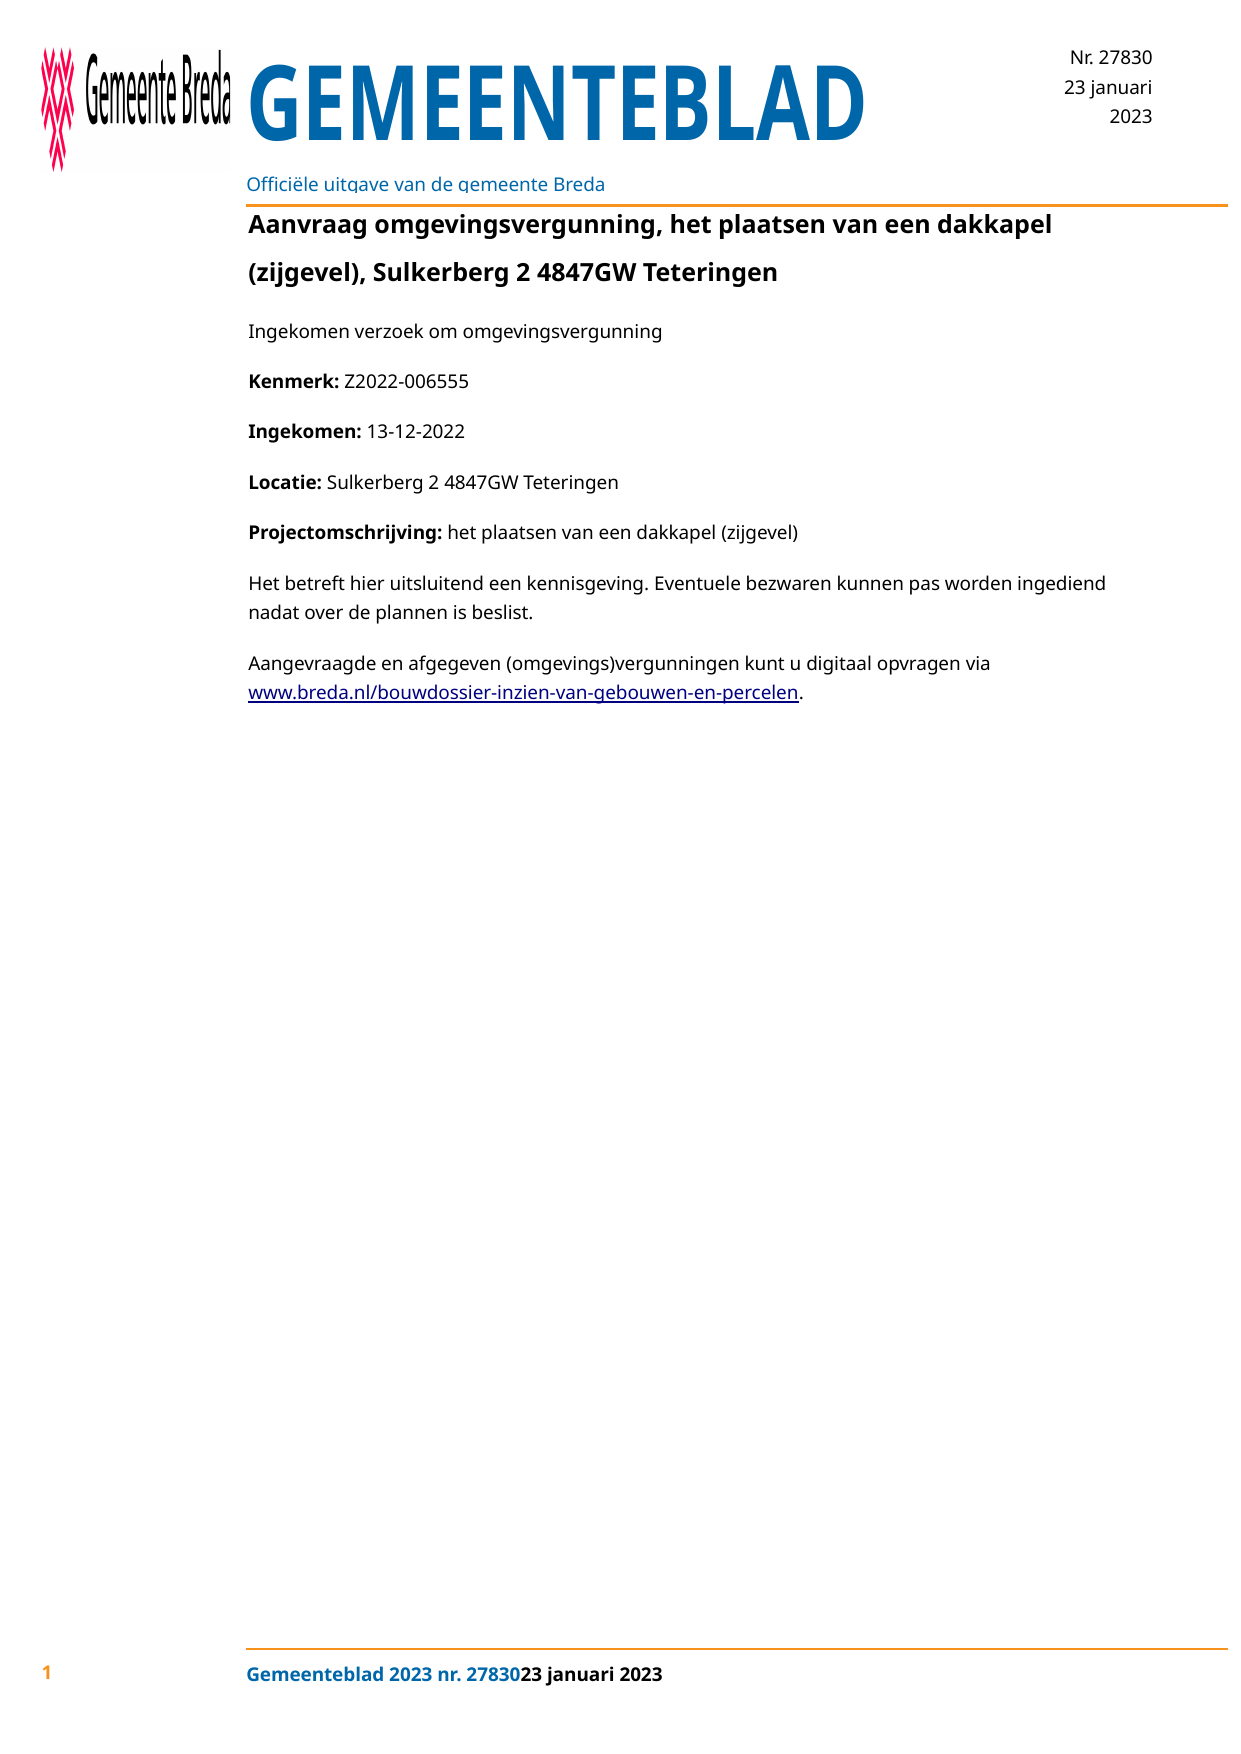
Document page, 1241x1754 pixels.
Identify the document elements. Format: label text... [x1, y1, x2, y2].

picture [41, 47, 231, 172]
text Ingekomen: 13-12-2022 [248, 419, 1152, 444]
text Locatie: Sulkerberg 2 4847GW Teteringen [248, 469, 1152, 495]
text Het betreft hier uitsluitend een kennisgeving. Eventuele bezwaren kunnen pas worden ingediend nadat over de plannen is beslist. [248, 570, 1152, 625]
text Ingekomen verzoek om omgevingsvergunning [248, 318, 1152, 344]
text Projectomschrijving: het plaatsen van een dakkapel (zijgevel) [248, 519, 1152, 545]
text Aanvraag omgevingsvergunning, het plaatsen van een dakkapel (zijgevel), Sulkerberg 2 4847GW Teteringen [248, 207, 1152, 288]
text Aangevraagde en afgegeven (omgevings)vergunningen kunt u digitaal opvragen via www.breda.nl/bouwdossier-inzien-van-gebouwen-en-percelen. [248, 650, 1152, 705]
text Kenmerk: Z2022-006555 [248, 368, 1152, 394]
